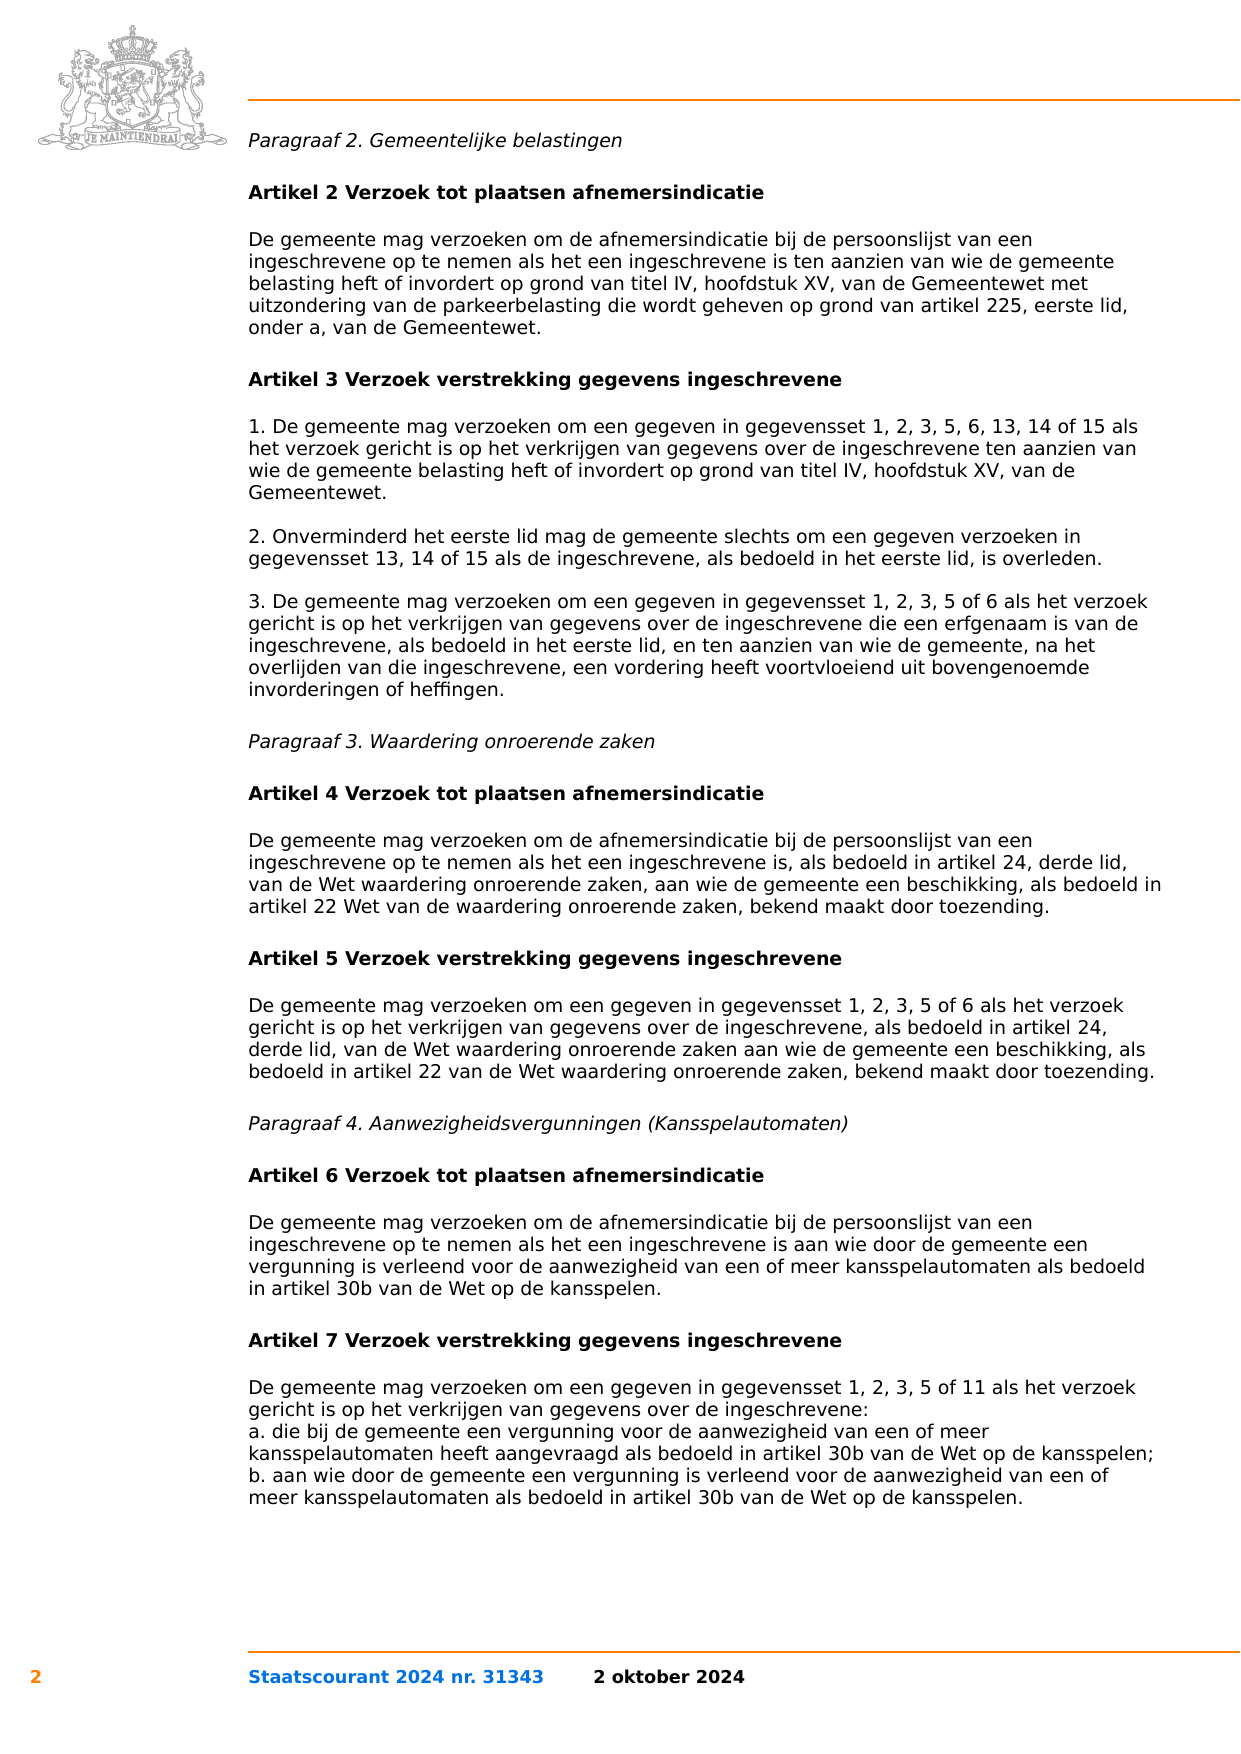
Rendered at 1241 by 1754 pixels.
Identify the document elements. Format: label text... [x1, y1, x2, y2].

subtitle Artikel 4 Verzoek tot plaatsen afnemersindicatie [248, 783, 1163, 805]
text b. aan wie door de gemeente een vergunning is verleend voor de aanwezigheid van een of meer kansspelautomaten als bedoeld in artikel 30b van de Wet op de kansspelen. [248, 1465, 1163, 1509]
text De gemeente mag verzoeken om een gegeven in gegevensset 1, 2, 3, 5 of 6 als het verzoek gericht is op het verkrijgen van gegevens over de ingeschrevene, als bedoeld in artikel 24, derde lid, van de Wet waardering onroerende zaken aan wie de gemeente een beschikking, als bedoeld in artikel 22 van de Wet waardering onroerende zaken, bekend maakt door toezending. [248, 995, 1163, 1083]
subtitle Paragraaf 4. Aanwezigheidsvergunningen (Kansspelautomaten) [248, 1113, 1163, 1135]
text 2. Onverminderd het eerste lid mag de gemeente slechts om een gegeven verzoeken in gegevensset 13, 14 of 15 als de ingeschrevene, als bedoeld in het eerste lid, is overleden. [248, 526, 1163, 569]
subtitle Artikel 5 Verzoek verstrekking gegevens ingeschrevene [248, 948, 1163, 970]
text De gemeente mag verzoeken om een gegeven in gegevensset 1, 2, 3, 5 of 11 als het verzoek gericht is op het verkrijgen van gegevens over de ingeschrevene: [248, 1377, 1163, 1421]
text De gemeente mag verzoeken om de afnemersindicatie bij de persoonslijst van een ingeschrevene op te nemen als het een ingeschrevene is aan wie door de gemeente een vergunning is verleend voor de aanwezigheid van een of meer kansspelautomaten als bedoeld in artikel 30b van de Wet op de kansspelen. [248, 1212, 1163, 1300]
subtitle Artikel 6 Verzoek tot plaatsen afnemersindicatie [248, 1165, 1163, 1187]
subtitle Artikel 7 Verzoek verstrekking gegevens ingeschrevene [248, 1330, 1163, 1352]
text 3. De gemeente mag verzoeken om een gegeven in gegevensset 1, 2, 3, 5 of 6 als het verzoek gericht is op het verkrijgen van gegevens over de ingeschrevene die een erfgenaam is van de ingeschrevene, als bedoeld in het eerste lid, en ten aanzien van wie de gemeente, na het overlijden van die ingeschrevene, een vordering heeft voortvloeiend uit bovengenoemde invorderingen of heffingen. [248, 591, 1163, 701]
text De gemeente mag verzoeken om de afnemersindicatie bij de persoonslijst van een ingeschrevene op te nemen als het een ingeschrevene is ten aanzien van wie de gemeente belasting heft of invordert op grond van titel IV, hoofdstuk XV, van de Gemeentewet met uitzondering van de parkeerbelasting die wordt geheven op grond van artikel 225, eerste lid, onder a, van de Gemeentewet. [248, 229, 1163, 339]
text a. die bij de gemeente een vergunning voor de aanwezigheid van een of meer kansspelautomaten heeft aangevraagd als bedoeld in artikel 30b van de Wet op de kansspelen; [248, 1421, 1163, 1465]
text De gemeente mag verzoeken om de afnemersindicatie bij de persoonslijst van een ingeschrevene op te nemen als het een ingeschrevene is, als bedoeld in artikel 24, derde lid, van de Wet waardering onroerende zaken, aan wie de gemeente een beschikking, als bedoeld in artikel 22 Wet van de waardering onroerende zaken, bekend maakt door toezending. [248, 830, 1163, 918]
subtitle Artikel 3 Verzoek verstrekking gegevens ingeschrevene [248, 369, 1163, 391]
text 1. De gemeente mag verzoeken om een gegeven in gegevensset 1, 2, 3, 5, 6, 13, 14 of 15 als het verzoek gericht is op het verkrijgen van gegevens over de ingeschrevene ten aanzien van wie de gemeente belasting heft of invordert op grond van titel IV, hoofdstuk XV, van de Gemeentewet. [248, 416, 1163, 504]
picture [38, 25, 227, 150]
subtitle Artikel 2 Verzoek tot plaatsen afnemersindicatie [248, 182, 1163, 204]
subtitle Paragraaf 3. Waardering onroerende zaken [248, 731, 1163, 753]
subtitle Paragraaf 2. Gemeentelijke belastingen [248, 130, 1163, 152]
